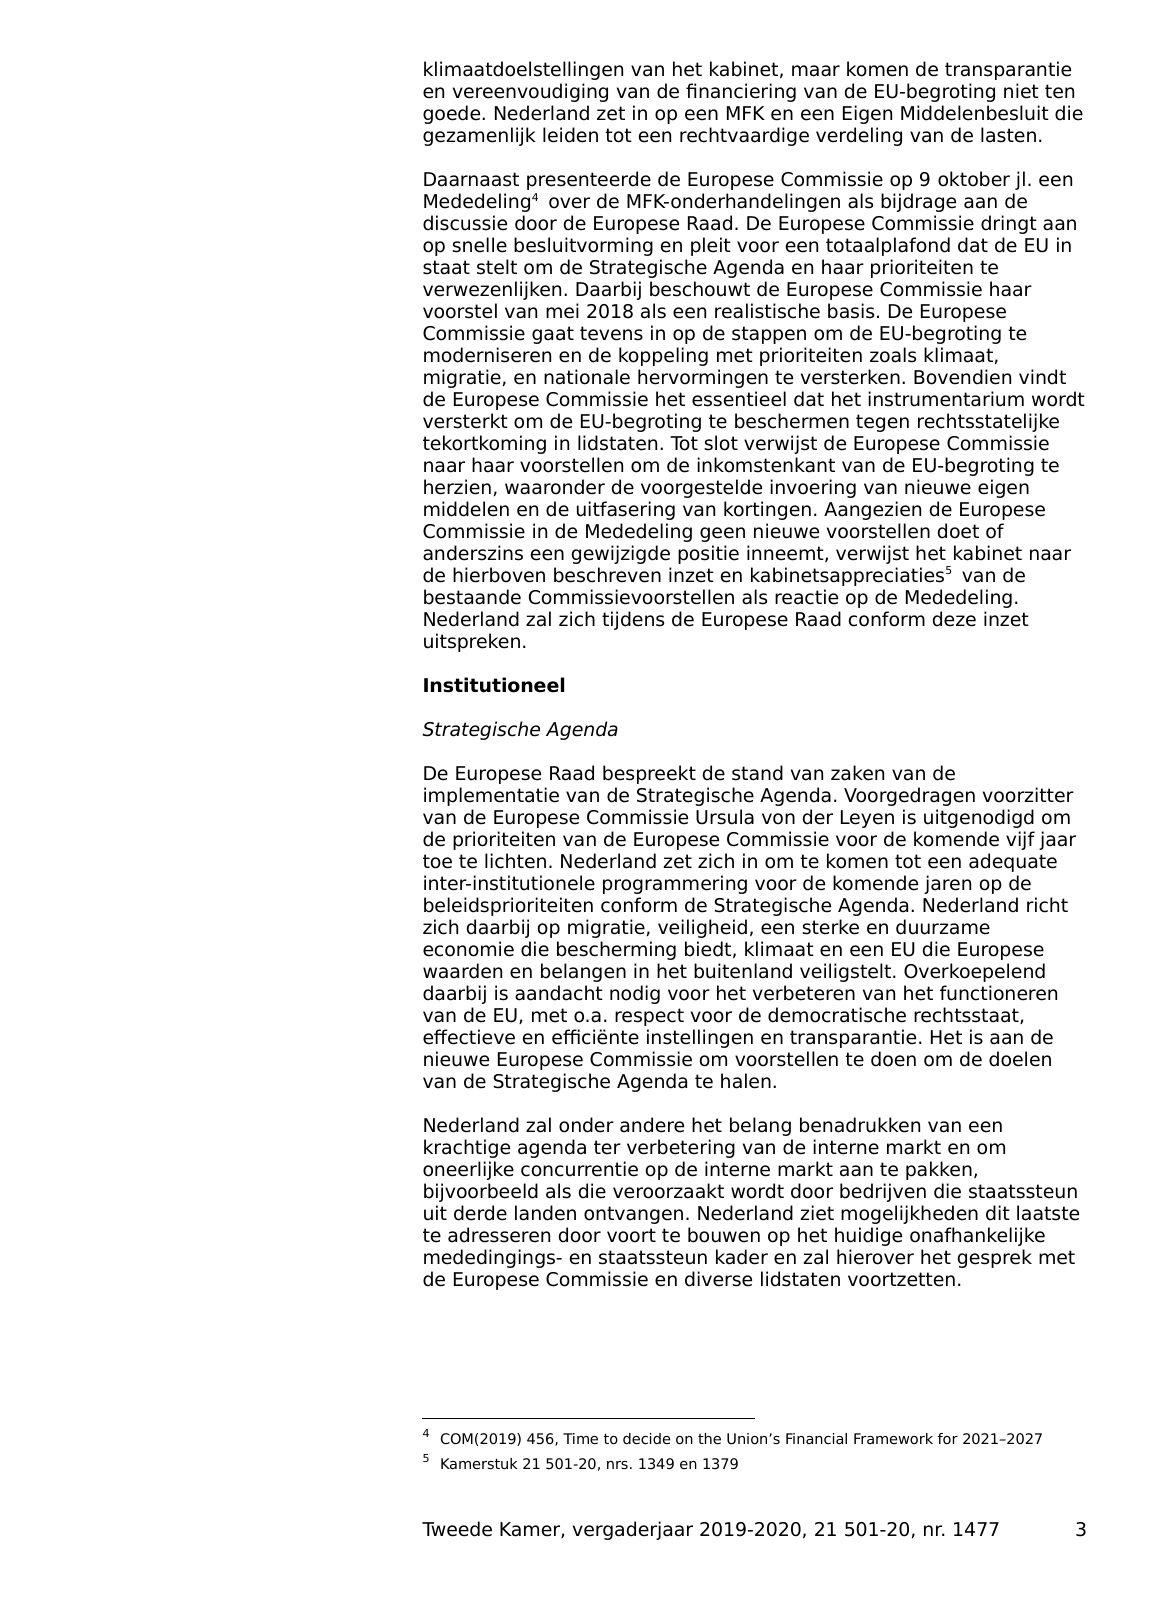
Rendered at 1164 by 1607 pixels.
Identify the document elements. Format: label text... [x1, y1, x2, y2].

text klimaatdoelstellingen van het kabinet, maar komen de transparantie en vereenvoudiging van de financiering van de EU-begroting niet ten goede. Nederland zet in op een MFK en een Eigen Middelenbesluit die gezamenlijk leiden tot een rechtvaardige verdeling van de lasten. [422, 59, 1087, 147]
text De Europese Raad bespreekt de stand van zaken van de implementatie van de Strategische Agenda. Voorgedragen voorzitter van de Europese Commissie Ursula von der Leyen is uitgenodigd om de prioriteiten van de Europese Commissie voor de komende vijf jaar toe te lichten. Nederland zet zich in om te komen tot een adequate inter-institutionele programmering voor de komende jaren op de beleidsprioriteiten conform de Strategische Agenda. Nederland richt zich daarbij op migratie, veiligheid, een sterke en duurzame economie die bescherming biedt, klimaat en een EU die Europese waarden en belangen in het buitenland veiligstelt. Overkoepelend daarbij is aandacht nodig voor het verbeteren van het functioneren van de EU, met o.a. respect voor de democratische rechtsstaat, effectieve en efficiënte instellingen en transparantie. Het is aan de nieuwe Europese Commissie om voorstellen te doen om de doelen van de Strategische Agenda te halen. [422, 763, 1087, 1093]
subtitle Institutioneel [422, 675, 1087, 697]
subtitle Strategische Agenda [422, 719, 1087, 741]
text COM(2019) 456, Time to decide on the Union’s Financial Framework for 2021–2027 [422, 1427, 1087, 1449]
text Daarnaast presenteerde de Europese Commissie op 9 oktober jl. een Mededeling over de MFK-onderhandelingen als bijdrage aan de discussie door de Europese Raad. De Europese Commissie dringt aan op snelle besluitvorming en pleit voor een totaalplafond dat de EU in staat stelt om de Strategische Agenda en haar prioriteiten te verwezenlijken. Daarbij beschouwt de Europese Commissie haar voorstel van mei 2018 als een realistische basis. De Europese Commissie gaat tevens in op de stappen om de EU-begroting te moderniseren en de koppeling met prioriteiten zoals klimaat, migratie, en nationale hervormingen te versterken. Bovendien vindt de Europese Commissie het essentieel dat het instrumentarium wordt versterkt om de EU-begroting te beschermen tegen rechtsstatelijke tekortkoming in lidstaten. Tot slot verwijst de Europese Commissie naar haar voorstellen om de inkomstenkant van de EU-begroting te herzien, waaronder de voorgestelde invoering van nieuwe eigen middelen en de uitfasering van kortingen. Aangezien de Europese Commissie in de Mededeling geen nieuwe voorstellen doet of anderszins een gewijzigde positie inneemt, verwijst het kabinet naar de hierboven beschreven inzet en kabinetsappreciaties van de bestaande Commissievoorstellen als reactie op de Mededeling. Nederland zal zich tijdens de Europese Raad conform deze inzet uitspreken. [422, 169, 1087, 653]
text Nederland zal onder andere het belang benadrukken van een krachtige agenda ter verbetering van de interne markt en om oneerlijke concurrentie op de interne markt aan te pakken, bijvoorbeeld als die veroorzaakt wordt door bedrijven die staatssteun uit derde landen ontvangen. Nederland ziet mogelijkheden dit laatste te adresseren door voort te bouwen op het huidige onafhankelijke mededingings- en staatssteun kader en zal hierover het gesprek met de Europese Commissie en diverse lidstaten voortzetten. [422, 1115, 1087, 1291]
text Kamerstuk 21 501-20, nrs. 1349 en 1379 [422, 1452, 1087, 1474]
